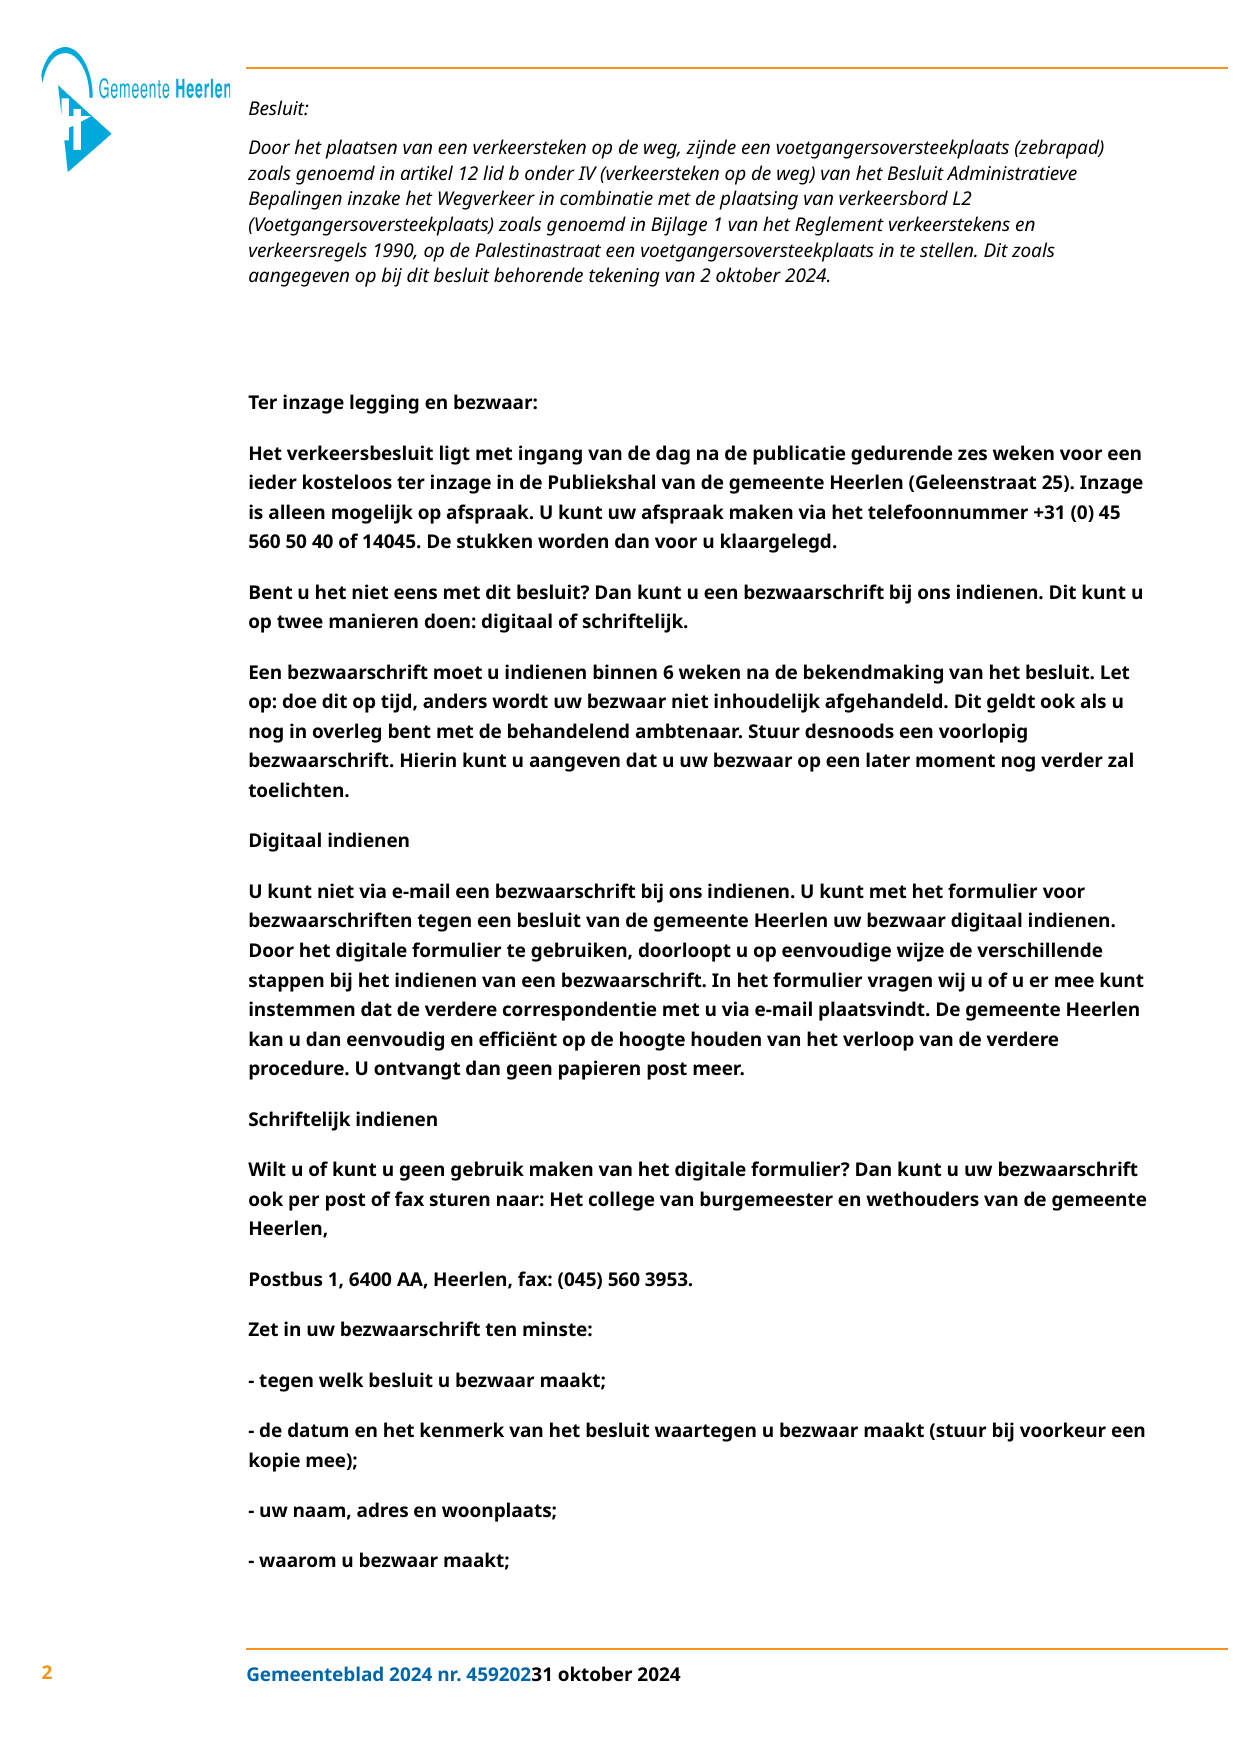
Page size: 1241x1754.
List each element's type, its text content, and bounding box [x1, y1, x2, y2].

text Door het plaatsen van een verkeersteken op de weg, zijnde een voetgangersoversteekplaats (zebrapad) zoals genoemd in artikel 12 lid b onder IV (verkeersteken op de weg) van het Besluit Administratieve Bepalingen inzake het Wegverkeer in combinatie met de plaatsing van verkeersbord L2 (Voetgangersoversteekplaats) zoals genoemd in Bijlage 1 van het Reglement verkeerstekens en verkeersregels 1990, op de Palestinastraat een voetgangersoversteekplaats in te stellen. Dit zoals aangegeven op bij dit besluit behorende tekening van 2 oktober 2024. [248, 134, 1152, 288]
text - waarom u bezwaar maakt; [248, 1548, 1152, 1573]
text Ter inzage legging en bezwaar: [248, 389, 1152, 415]
text U kunt niet via e-mail een bezwaarschrift bij ons indienen. U kunt met het formulier voor bezwaarschriften tegen een besluit van de gemeente Heerlen uw bezwaar digitaal indienen. Door het digitale formulier te gebruiken, doorloopt u op eenvoudige wijze de verschillende stappen bij het indienen van een bezwaarschrift. In het formulier vragen wij u of u er mee kunt instemmen dat de verdere correspondentie met u via e-mail plaatsvindt. De gemeente Heerlen kan u dan eenvoudig en efficiënt op de hoogte houden van het verloop van de verdere procedure. U ontvangt dan geen papieren post meer. [248, 878, 1152, 1081]
text - uw naam, adres en woonplaats; [248, 1497, 1152, 1523]
text Wilt u of kunt u geen gebruik maken van het digitale formulier? Dan kunt u uw bezwaarschrift ook per post of fax sturen naar: Het college van burgemeester en wethouders van de gemeente Heerlen, [248, 1156, 1152, 1241]
text Schriftelijk indienen [248, 1106, 1152, 1132]
text Een bezwaarschrift moet u indienen binnen 6 weken na de bekendmaking van het besluit. Let op: doe dit op tijd, anders wordt uw bezwaar niet inhoudelijk afgehandeld. Dit geldt ook als u nog in overleg bent met de behandelend ambtenaar. Stuur desnoods een voorlopig bezwaarschrift. Hierin kunt u aangeven dat u uw bezwaar op een later moment nog verder zal toelichten. [248, 659, 1152, 803]
picture [41, 47, 231, 172]
text Zet in uw bezwaarschrift ten minste: [248, 1316, 1152, 1342]
picture [41, 47, 59, 70]
text Bent u het niet eens met dit besluit? Dan kunt u een bezwaarschrift bij ons indienen. Dit kunt u op twee manieren doen: digitaal of schriftelijk. [248, 579, 1152, 634]
text - tegen welk besluit u bezwaar maakt; [248, 1367, 1152, 1392]
text Het verkeersbesluit ligt met ingang van de dag na de publicatie gedurende zes weken voor een ieder kosteloos ter inzage in de Publiekshal van de gemeente Heerlen (Geleenstraat 25). Inzage is alleen mogelijk op afspraak. U kunt uw afspraak maken via het telefoonnummer +31 (0) 45 560 50 40 of 14045. De stukken worden dan voor u klaargelegd. [248, 440, 1152, 554]
text Digitaal indienen [248, 828, 1152, 853]
text - de datum en het kenmerk van het besluit waartegen u bezwaar maakt (stuur bij voorkeur een kopie mee); [248, 1417, 1152, 1472]
text Postbus 1, 6400 AA, Heerlen, fax: (045) 560 3953. [248, 1266, 1152, 1292]
text Besluit: [248, 95, 1152, 121]
